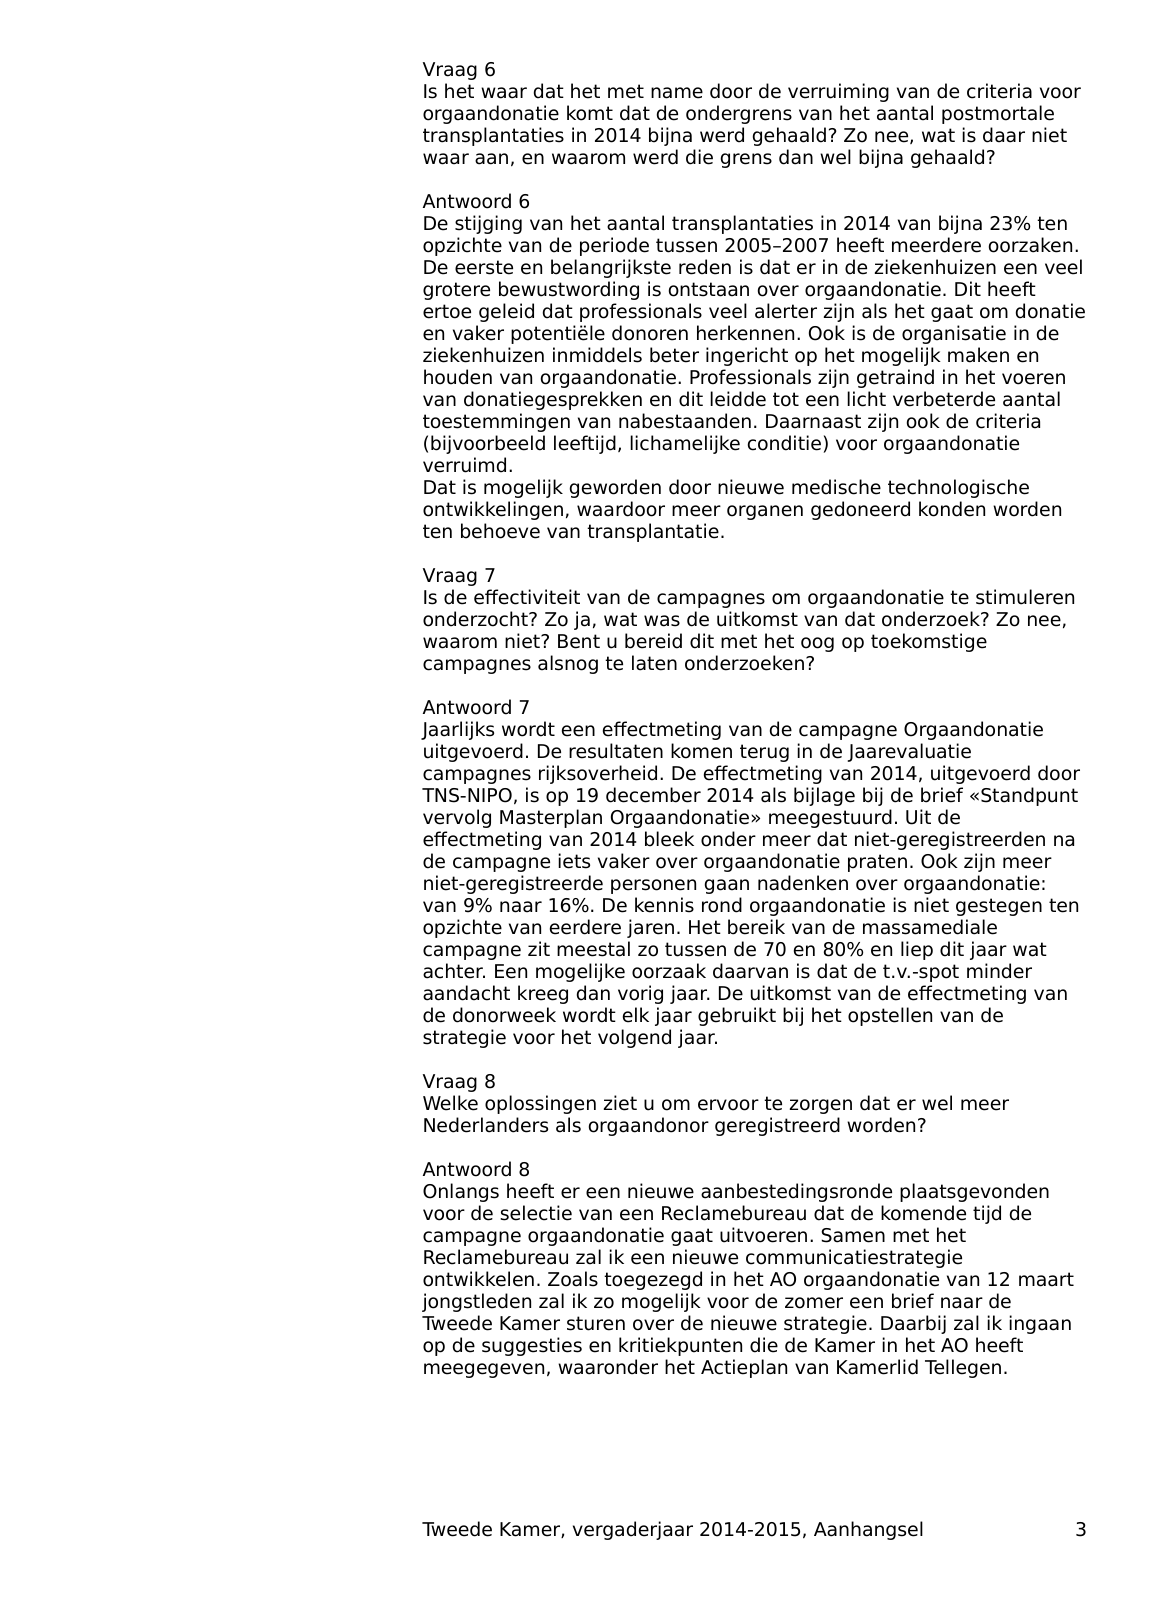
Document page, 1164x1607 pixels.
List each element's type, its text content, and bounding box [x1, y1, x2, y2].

text Vraag 6 [422, 59, 1087, 81]
text Vraag 8 [422, 1071, 1087, 1093]
text Antwoord 7 [422, 697, 1087, 719]
text Onlangs heeft er een nieuwe aanbestedingsronde plaatsgevonden voor de selectie van een Reclamebureau dat de komende tijd de campagne orgaandonatie gaat uitvoeren. Samen met het Reclamebureau zal ik een nieuwe communicatiestrategie ontwikkelen. Zoals toegezegd in het AO orgaandonatie van 12 maart jongstleden zal ik zo mogelijk voor de zomer een brief naar de Tweede Kamer sturen over de nieuwe strategie. Daarbij zal ik ingaan op de suggesties en kritiekpunten die de Kamer in het AO heeft meegegeven, waaronder het Actieplan van Kamerlid Tellegen. [422, 1181, 1087, 1379]
text De stijging van het aantal transplantaties in 2014 van bijna 23% ten opzichte van de periode tussen 2005–2007 heeft meerdere oorzaken. De eerste en belangrijkste reden is dat er in de ziekenhuizen een veel grotere bewustwording is ontstaan over orgaandonatie. Dit heeft ertoe geleid dat professionals veel alerter zijn als het gaat om donatie en vaker potentiële donoren herkennen. Ook is de organisatie in de ziekenhuizen inmiddels beter ingericht op het mogelijk maken en houden van orgaandonatie. Professionals zijn getraind in het voeren van donatiegesprekken en dit leidde tot een licht verbeterde aantal toestemmingen van nabestaanden. Daarnaast zijn ook de criteria (bijvoorbeeld leeftijd, lichamelijke conditie) voor orgaandonatie verruimd. [422, 213, 1087, 477]
text Is de effectiviteit van de campagnes om orgaandonatie te stimuleren onderzocht? Zo ja, wat was de uitkomst van dat onderzoek? Zo nee, waarom niet? Bent u bereid dit met het oog op toekomstige campagnes alsnog te laten onderzoeken? [422, 587, 1087, 675]
text Welke oplossingen ziet u om ervoor te zorgen dat er wel meer Nederlanders als orgaandonor geregistreerd worden? [422, 1093, 1087, 1137]
text Antwoord 6 [422, 191, 1087, 213]
text Dat is mogelijk geworden door nieuwe medische technologische ontwikkelingen, waardoor meer organen gedoneerd konden worden ten behoeve van transplantatie. [422, 477, 1087, 543]
text Vraag 7 [422, 565, 1087, 587]
text Jaarlijks wordt een effectmeting van de campagne Orgaandonatie uitgevoerd. De resultaten komen terug in de Jaarevaluatie campagnes rijksoverheid. De effectmeting van 2014, uitgevoerd door TNS-NIPO, is op 19 december 2014 als bijlage bij de brief «Standpunt vervolg Masterplan Orgaandonatie» meegestuurd. Uit de effectmeting van 2014 bleek onder meer dat niet-geregistreerden na de campagne iets vaker over orgaandonatie praten. Ook zijn meer niet-geregistreerde personen gaan nadenken over orgaandonatie: van 9% naar 16%. De kennis rond orgaandonatie is niet gestegen ten opzichte van eerdere jaren. Het bereik van de massamediale campagne zit meestal zo tussen de 70 en 80% en liep dit jaar wat achter. Een mogelijke oorzaak daarvan is dat de t.v.-spot minder aandacht kreeg dan vorig jaar. De uitkomst van de effectmeting van de donorweek wordt elk jaar gebruikt bij het opstellen van de strategie voor het volgend jaar. [422, 719, 1087, 1049]
text Antwoord 8 [422, 1159, 1087, 1181]
text Is het waar dat het met name door de verruiming van de criteria voor orgaandonatie komt dat de ondergrens van het aantal postmortale transplantaties in 2014 bijna werd gehaald? Zo nee, wat is daar niet waar aan, en waarom werd die grens dan wel bijna gehaald? [422, 81, 1087, 169]
